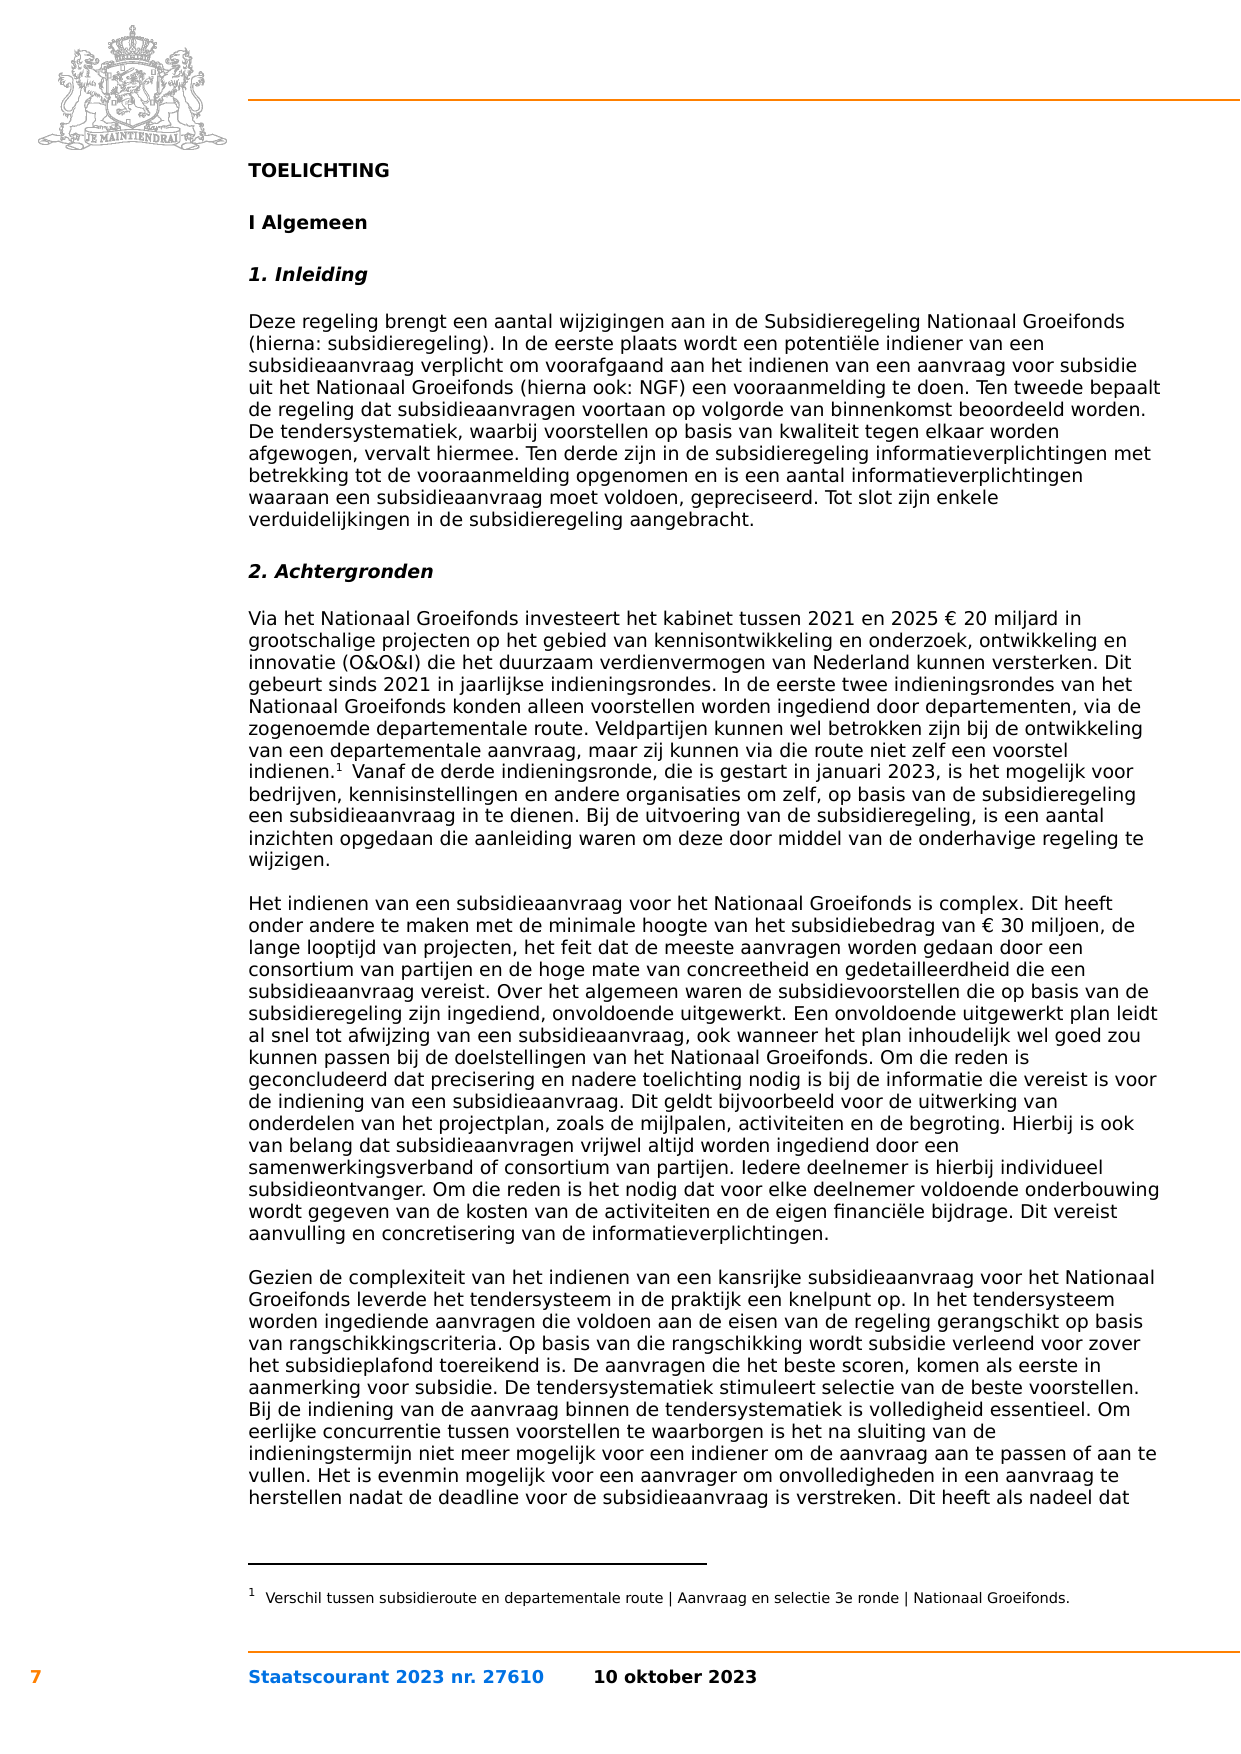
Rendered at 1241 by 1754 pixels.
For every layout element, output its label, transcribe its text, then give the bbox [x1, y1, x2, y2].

text Deze regeling brengt een aantal wijzigingen aan in de Subsidieregeling Nationaal Groeifonds (hierna: subsidieregeling). In de eerste plaats wordt een potentiële indiener van een subsidieaanvraag verplicht om voorafgaand aan het indienen van een aanvraag voor subsidie uit het Nationaal Groeifonds (hierna ook: NGF) een vooraanmelding te doen. Ten tweede bepaalt de regeling dat subsidieaanvragen voortaan op volgorde van binnenkomst beoordeeld worden. De tendersystematiek, waarbij voorstellen op basis van kwaliteit tegen elkaar worden afgewogen, vervalt hiermee. Ten derde zijn in de subsidieregeling informatieverplichtingen met betrekking tot de vooraanmelding opgenomen en is een aantal informatieverplichtingen waaraan een subsidieaanvraag moet voldoen, gepreciseerd. Tot slot zijn enkele verduidelijkingen in de subsidieregeling aangebracht. [248, 311, 1163, 531]
subtitle 2. Achtergronden [248, 561, 1163, 583]
picture [38, 25, 227, 150]
text Gezien de complexiteit van het indienen van een kansrijke subsidieaanvraag voor het Nationaal Groeifonds leverde het tendersysteem in de praktijk een knelpunt op. In het tendersysteem worden ingediende aanvragen die voldoen aan de eisen van de regeling gerangschikt op basis van rangschikkingscriteria. Op basis van die rangschikking wordt subsidie verleend voor zover het subsidieplafond toereikend is. De aanvragen die het beste scoren, komen als eerste in aanmerking voor subsidie. De tendersystematiek stimuleert selectie van de beste voorstellen. Bij de indiening van de aanvraag binnen de tendersystematiek is volledigheid essentieel. Om eerlijke concurrentie tussen voorstellen te waarborgen is het na sluiting van de indieningstermijn niet meer mogelijk voor een indiener om de aanvraag aan te passen of aan te vullen. Het is evenmin mogelijk voor een aanvrager om onvolledigheden in een aanvraag te herstellen nadat de deadline voor de subsidieaanvraag is verstreken. Dit heeft als nadeel dat [248, 1267, 1163, 1508]
subtitle TOELICHTING [248, 160, 1163, 182]
subtitle 1. Inleiding [248, 264, 1163, 286]
text Via het Nationaal Groeifonds investeert het kabinet tussen 2021 en 2025 € 20 miljard in grootschalige projecten op het gebied van kennisontwikkeling en onderzoek, ontwikkeling en innovatie (O&O&I) die het duurzaam verdienvermogen van Nederland kunnen versterken. Dit gebeurt sinds 2021 in jaarlijkse indieningsrondes. In de eerste twee indieningsrondes van het Nationaal Groeifonds konden alleen voorstellen worden ingediend door departementen, via de zogenoemde departementale route. Veldpartijen kunnen wel betrokken zijn bij de ontwikkeling van een departementale aanvraag, maar zij kunnen via die route niet zelf een voorstel indienen. Vanaf de derde indieningsronde, die is gestart in januari 2023, is het mogelijk voor bedrijven, kennisinstellingen en andere organisaties om zelf, op basis van de subsidieregeling een subsidieaanvraag in te dienen. Bij de uitvoering van de subsidieregeling, is een aantal inzichten opgedaan die aanleiding waren om deze door middel van de onderhavige regeling te wijzigen. [248, 608, 1163, 871]
text Verschil tussen subsidieroute en departementale route | Aanvraag en selectie 3e ronde | Nationaal Groeifonds. [248, 1586, 1163, 1608]
subtitle I Algemeen [248, 212, 1163, 234]
text Het indienen van een subsidieaanvraag voor het Nationaal Groeifonds is complex. Dit heeft onder andere te maken met de minimale hoogte van het subsidiebedrag van € 30 miljoen, de lange looptijd van projecten, het feit dat de meeste aanvragen worden gedaan door een consortium van partijen en de hoge mate van concreetheid en gedetailleerdheid die een subsidieaanvraag vereist. Over het algemeen waren de subsidievoorstellen die op basis van de subsidieregeling zijn ingediend, onvoldoende uitgewerkt. Een onvoldoende uitgewerkt plan leidt al snel tot afwijzing van een subsidieaanvraag, ook wanneer het plan inhoudelijk wel goed zou kunnen passen bij de doelstellingen van het Nationaal Groeifonds. Om die reden is geconcludeerd dat precisering en nadere toelichting nodig is bij de informatie die vereist is voor de indiening van een subsidieaanvraag. Dit geldt bijvoorbeeld voor de uitwerking van onderdelen van het projectplan, zoals de mijlpalen, activiteiten en de begroting. Hierbij is ook van belang dat subsidieaanvragen vrijwel altijd worden ingediend door een samenwerkingsverband of consortium van partijen. Iedere deelnemer is hierbij individueel subsidieontvanger. Om die reden is het nodig dat voor elke deelnemer voldoende onderbouwing wordt gegeven van de kosten van de activiteiten en de eigen financiële bijdrage. Dit vereist aanvulling en concretisering van de informatieverplichtingen. [248, 893, 1163, 1245]
